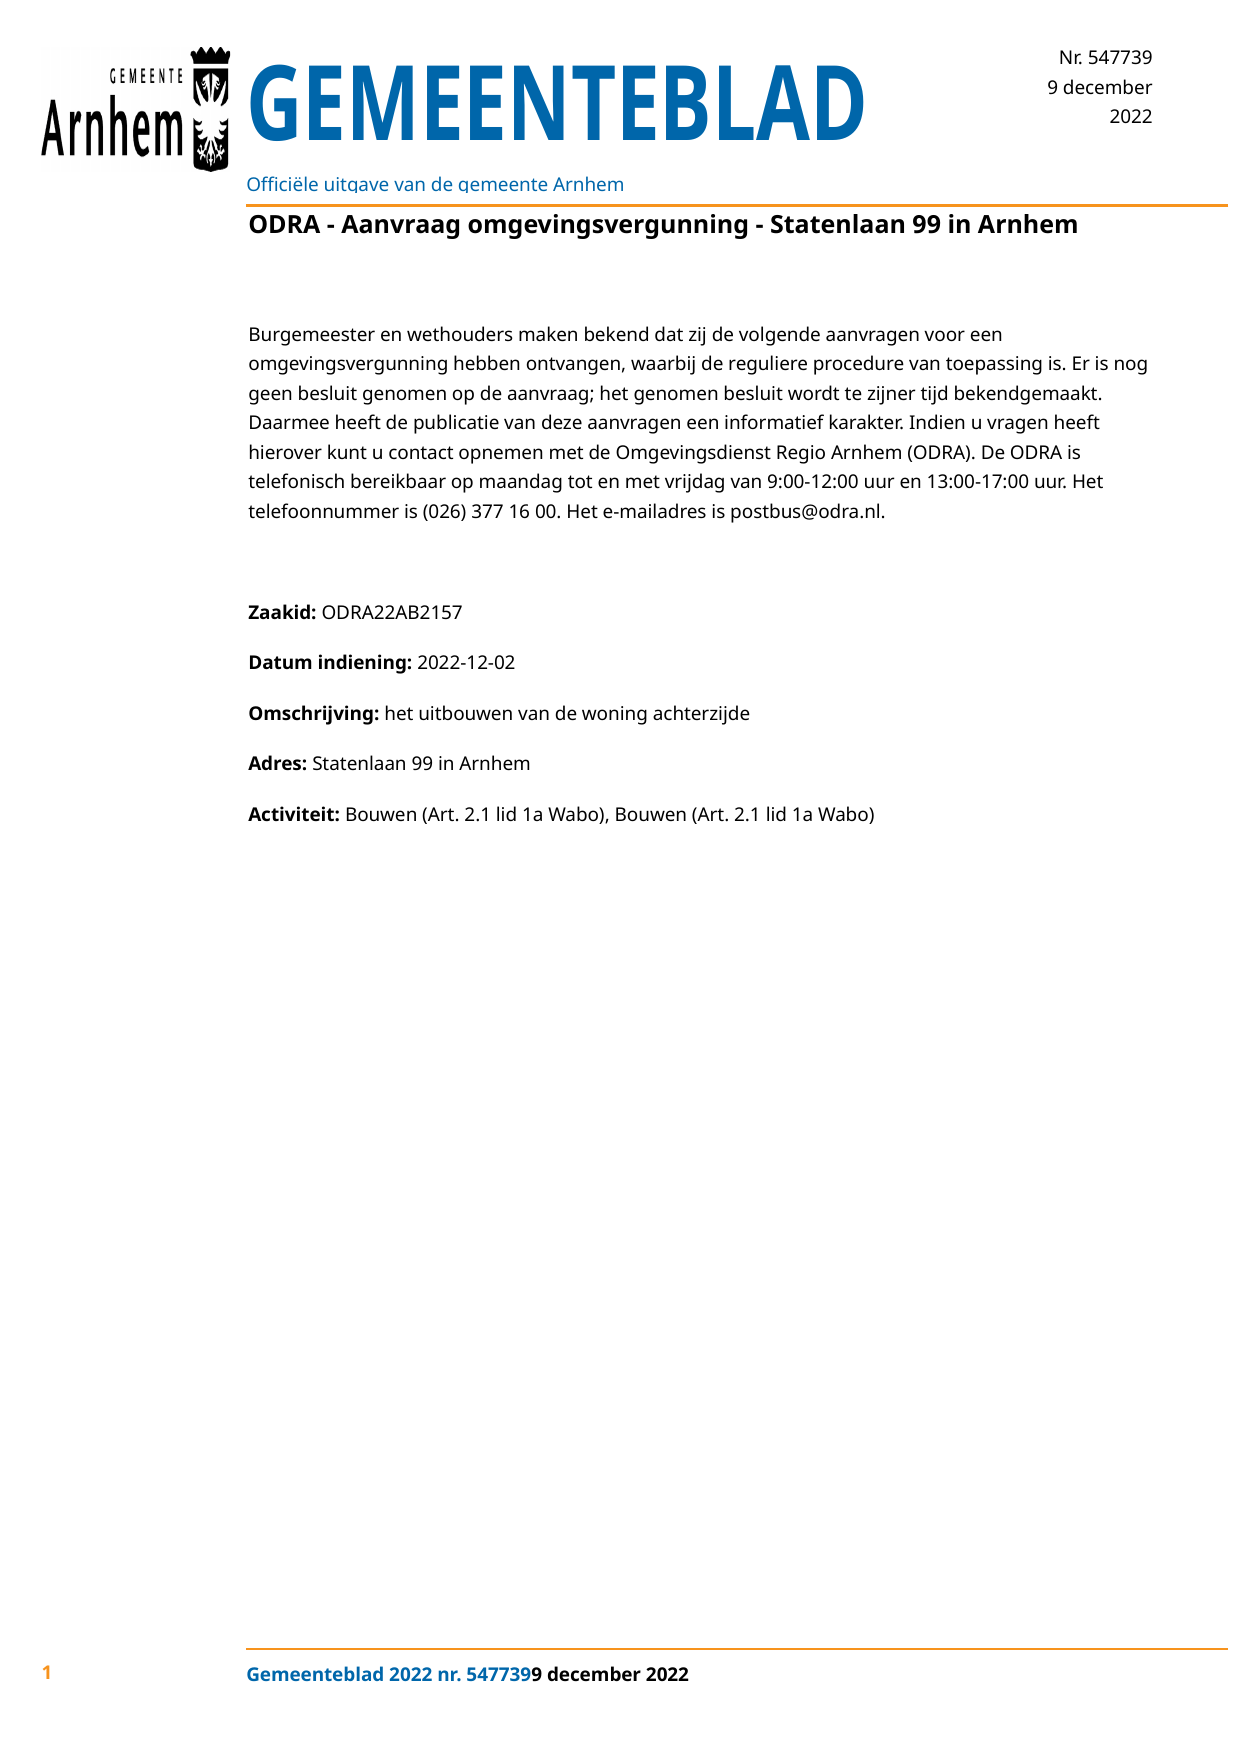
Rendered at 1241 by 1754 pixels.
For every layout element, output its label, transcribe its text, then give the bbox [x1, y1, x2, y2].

text Zaakid: ODRA22AB2157 [248, 599, 1152, 625]
text Burgemeester en wethouders maken bekend dat zij de volgende aanvragen voor een omgevingsvergunning hebben ontvangen, waarbij de reguliere procedure van toepassing is. Er is nog geen besluit genomen op de aanvraag; het genomen besluit wordt te zijner tijd bekendgemaakt. Daarmee heeft de publicatie van deze aanvragen een informatief karakter. Indien u vragen heeft hierover kunt u contact opnemen met de Omgevingsdienst Regio Arnhem (ODRA). De ODRA is telefonisch bereikbaar op maandag tot en met vrijdag van 9:00-12:00 uur en 13:00-17:00 uur. Het telefoonnummer is (026) 377 16 00. Het e-mailadres is postbus@odra.nl. [248, 321, 1152, 524]
text ODRA - Aanvraag omgevingsvergunning - Statenlaan 99 in Arnhem [248, 207, 1152, 241]
picture [41, 47, 231, 172]
text Datum indiening: 2022-12-02 [248, 649, 1152, 675]
text Adres: Statenlaan 99 in Arnhem [248, 750, 1152, 776]
text Activiteit: Bouwen (Art. 2.1 lid 1a Wabo), Bouwen (Art. 2.1 lid 1a Wabo) [248, 801, 1152, 826]
text Omschrijving: het uitbouwen van de woning achterzijde [248, 700, 1152, 726]
